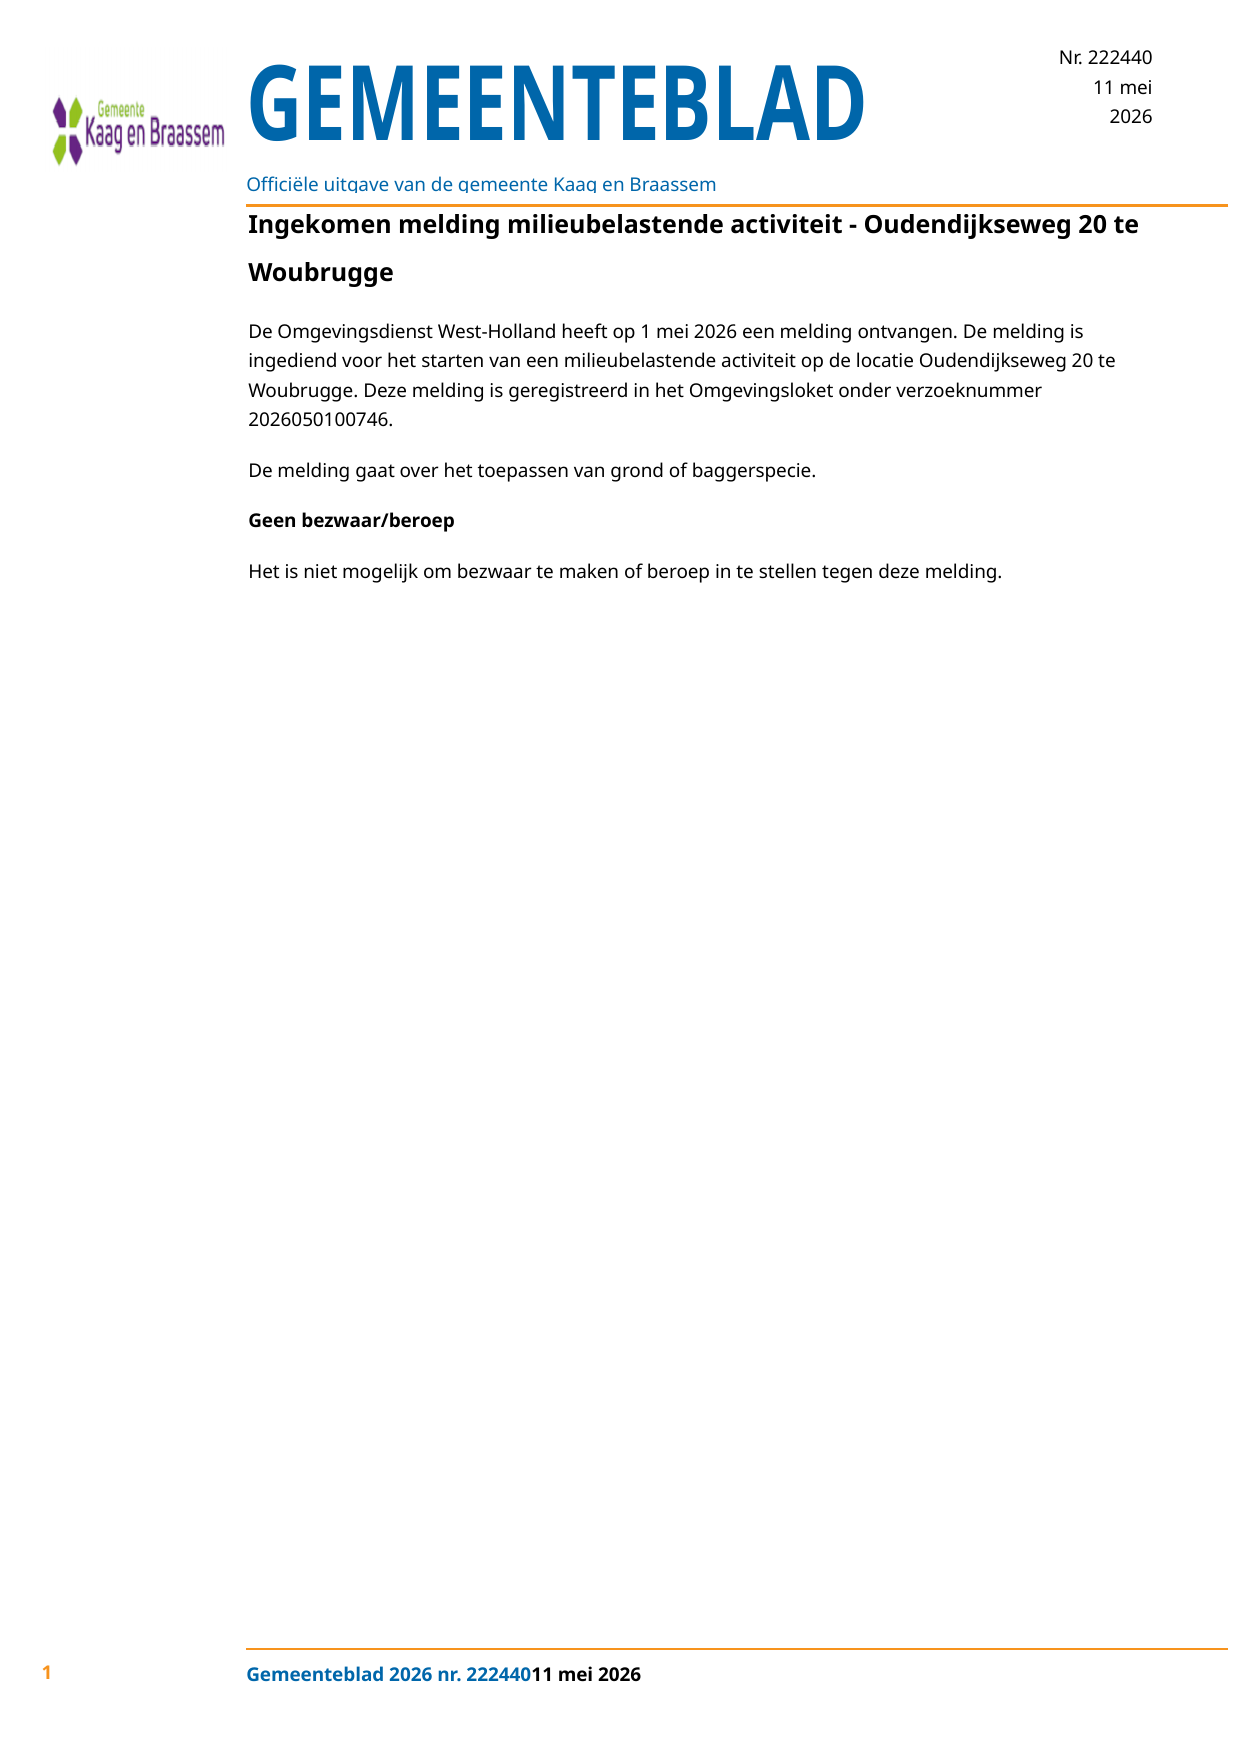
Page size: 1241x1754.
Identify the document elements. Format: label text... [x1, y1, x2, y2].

picture [41, 47, 231, 172]
text Het is niet mogelijk om bezwaar te maken of beroep in te stellen tegen deze melding. [248, 558, 1152, 584]
text Ingekomen melding milieubelastende activiteit - Oudendijkseweg 20 te Woubrugge [248, 207, 1152, 288]
text De Omgevingsdienst West-Holland heeft op 1 mei 2026 een melding ontvangen. De melding is ingediend voor het starten van een milieubelastende activiteit op de locatie Oudendijkseweg 20 te Woubrugge. Deze melding is geregistreerd in het Omgevingsloket onder verzoeknummer 2026050100746. [248, 318, 1152, 432]
text Geen bezwaar/beroep [248, 507, 1152, 533]
text De melding gaat over het toepassen van grond of baggerspecie. [248, 457, 1152, 483]
